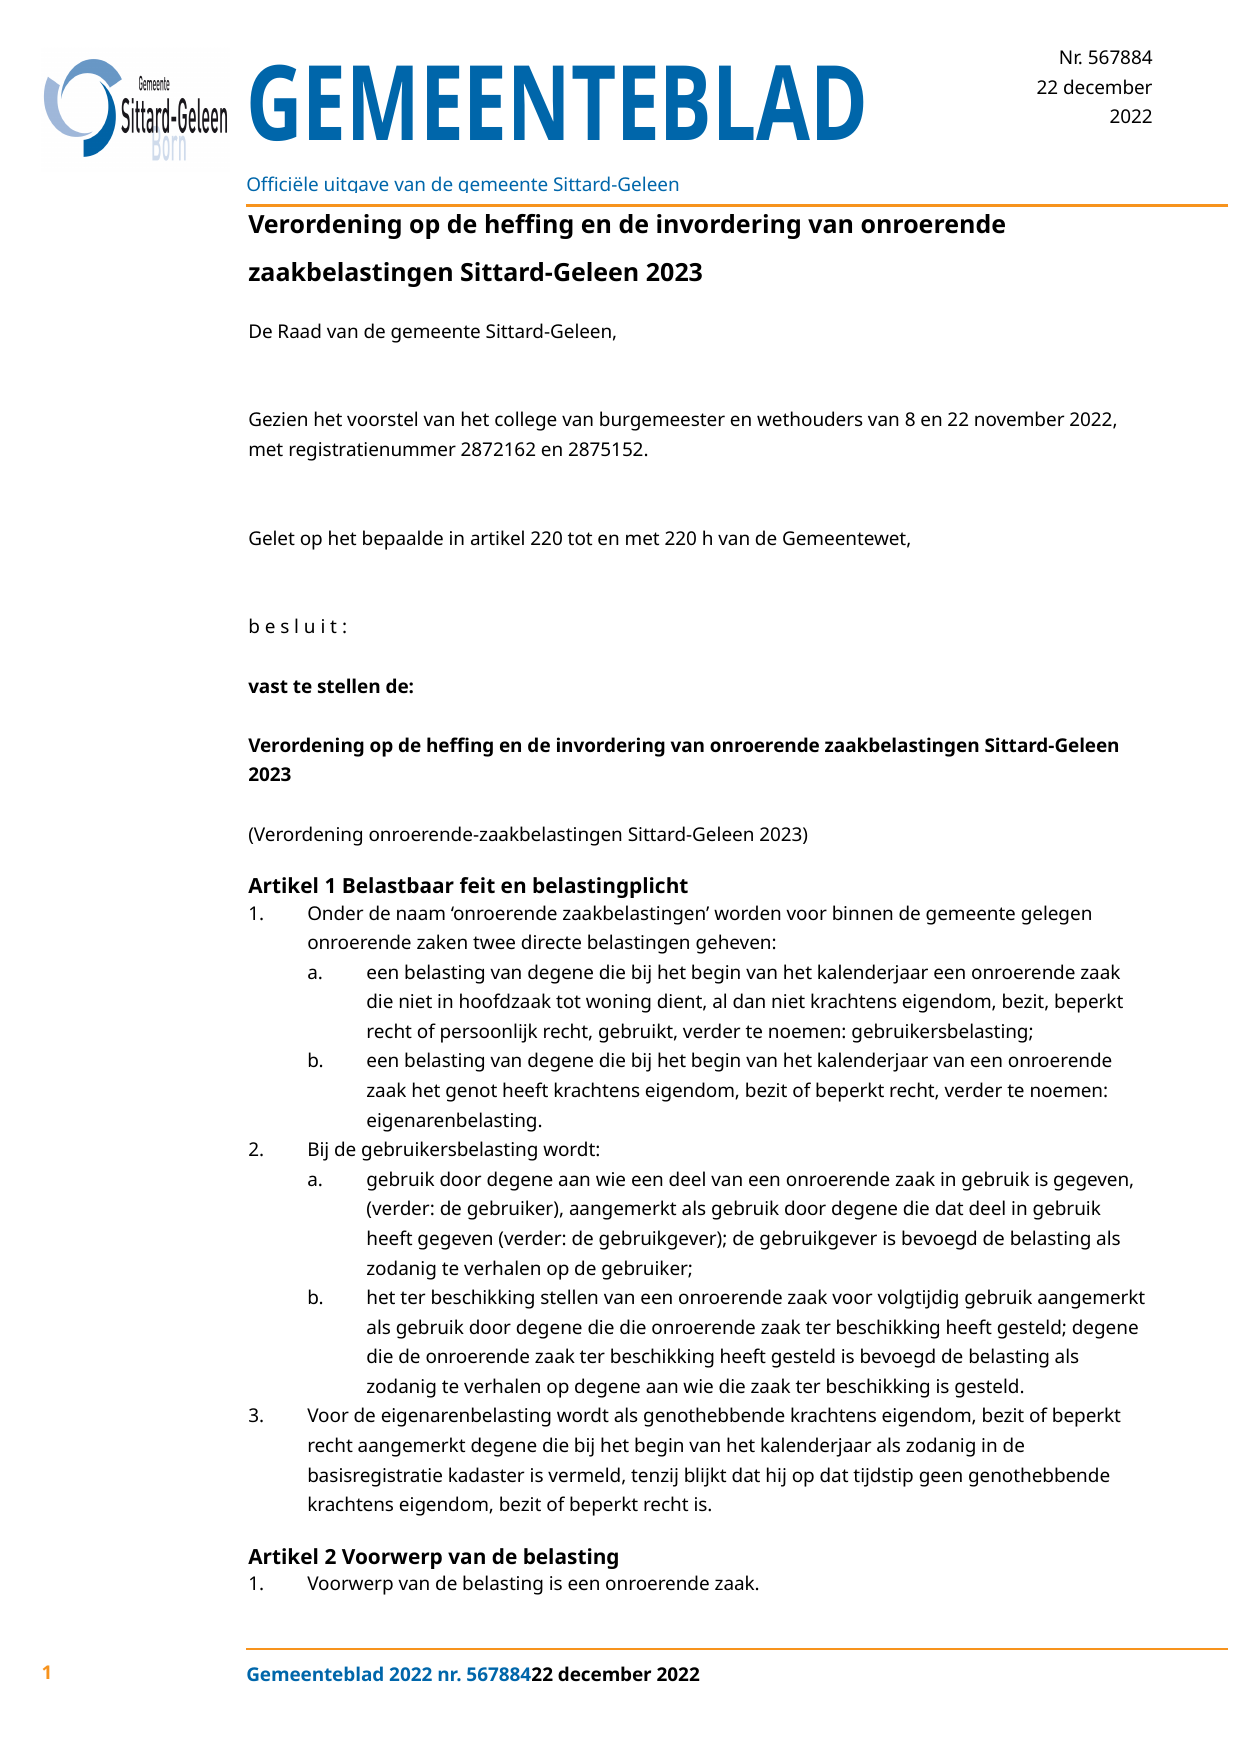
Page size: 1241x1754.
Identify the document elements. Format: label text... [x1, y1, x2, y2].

text vast te stellen de: [248, 673, 1152, 699]
text De Raad van de gemeente Sittard-Geleen, [248, 318, 1152, 344]
list Onder de naam ‘onroerende zaakbelastingen’ worden voor binnen de gemeente gelegen onroerende zaken twee directe belastingen geheven: [248, 900, 1152, 955]
list gebruik door degene aan wie een deel van een onroerende zaak in gebruik is gegeven, (verder: de gebruiker), aangemerkt als gebruik door degene die dat deel in gebruik heeft gegeven (verder: de gebruikgever); de gebruikgever is bevoegd de belasting als zodanig te verhalen op de gebruiker; [307, 1166, 1152, 1280]
text Verordening op de heffing en de invordering van onroerende zaakbelastingen Sittard-Geleen 2023 [248, 732, 1152, 787]
text Gelet op het bepaalde in artikel 220 tot en met 220 h van de Gemeentewet, [248, 525, 1152, 551]
list een belasting van degene die bij het begin van het kalenderjaar van een onroerende zaak het genot heeft krachtens eigendom, bezit of beperkt recht, verder te noemen: eigenarenbelasting. [307, 1048, 1152, 1132]
text Verordening op de heffing en de invordering van onroerende zaakbelastingen Sittard-Geleen 2023 [248, 207, 1152, 288]
picture [41, 47, 231, 172]
text b e s l u i t : [248, 614, 1152, 639]
text Gezien het voorstel van het college van burgemeester en wethouders van 8 en 22 november 2022, met registratienummer 2872162 en 2875152. [248, 407, 1152, 462]
list Bij de gebruikersbelasting wordt: [248, 1136, 1152, 1162]
text Artikel 2 Voorwerp van de belasting [248, 1542, 1152, 1570]
list Voorwerp van de belasting is een onroerende zaak. [248, 1570, 1152, 1596]
list een belasting van degene die bij het begin van het kalenderjaar een onroerende zaak die niet in hoofdzaak tot woning dient, al dan niet krachtens eigendom, bezit, beperkt recht of persoonlijk recht, gebruikt, verder te noemen: gebruikersbelasting; [307, 959, 1152, 1044]
text Artikel 1 Belastbaar feit en belastingplicht [248, 871, 1152, 900]
text (Verordening onroerende-zaakbelastingen Sittard-Geleen 2023) [248, 821, 1152, 847]
list Voor de eigenarenbelasting wordt als genothebbende krachtens eigendom, bezit of beperkt recht aangemerkt degene die bij het begin van het kalenderjaar als zodanig in de basisregistratie kadaster is vermeld, tenzij blijkt dat hij op dat tijdstip geen genothebbende krachtens eigendom, bezit of beperkt recht is. [248, 1403, 1152, 1517]
list het ter beschikking stellen van een onroerende zaak voor volgtijdig gebruik aangemerkt als gebruik door degene die die onroerende zaak ter beschikking heeft gesteld; degene die de onroerende zaak ter beschikking heeft gesteld is bevoegd de belasting als zodanig te verhalen op degene aan wie die zaak ter beschikking is gesteld. [307, 1284, 1152, 1399]
